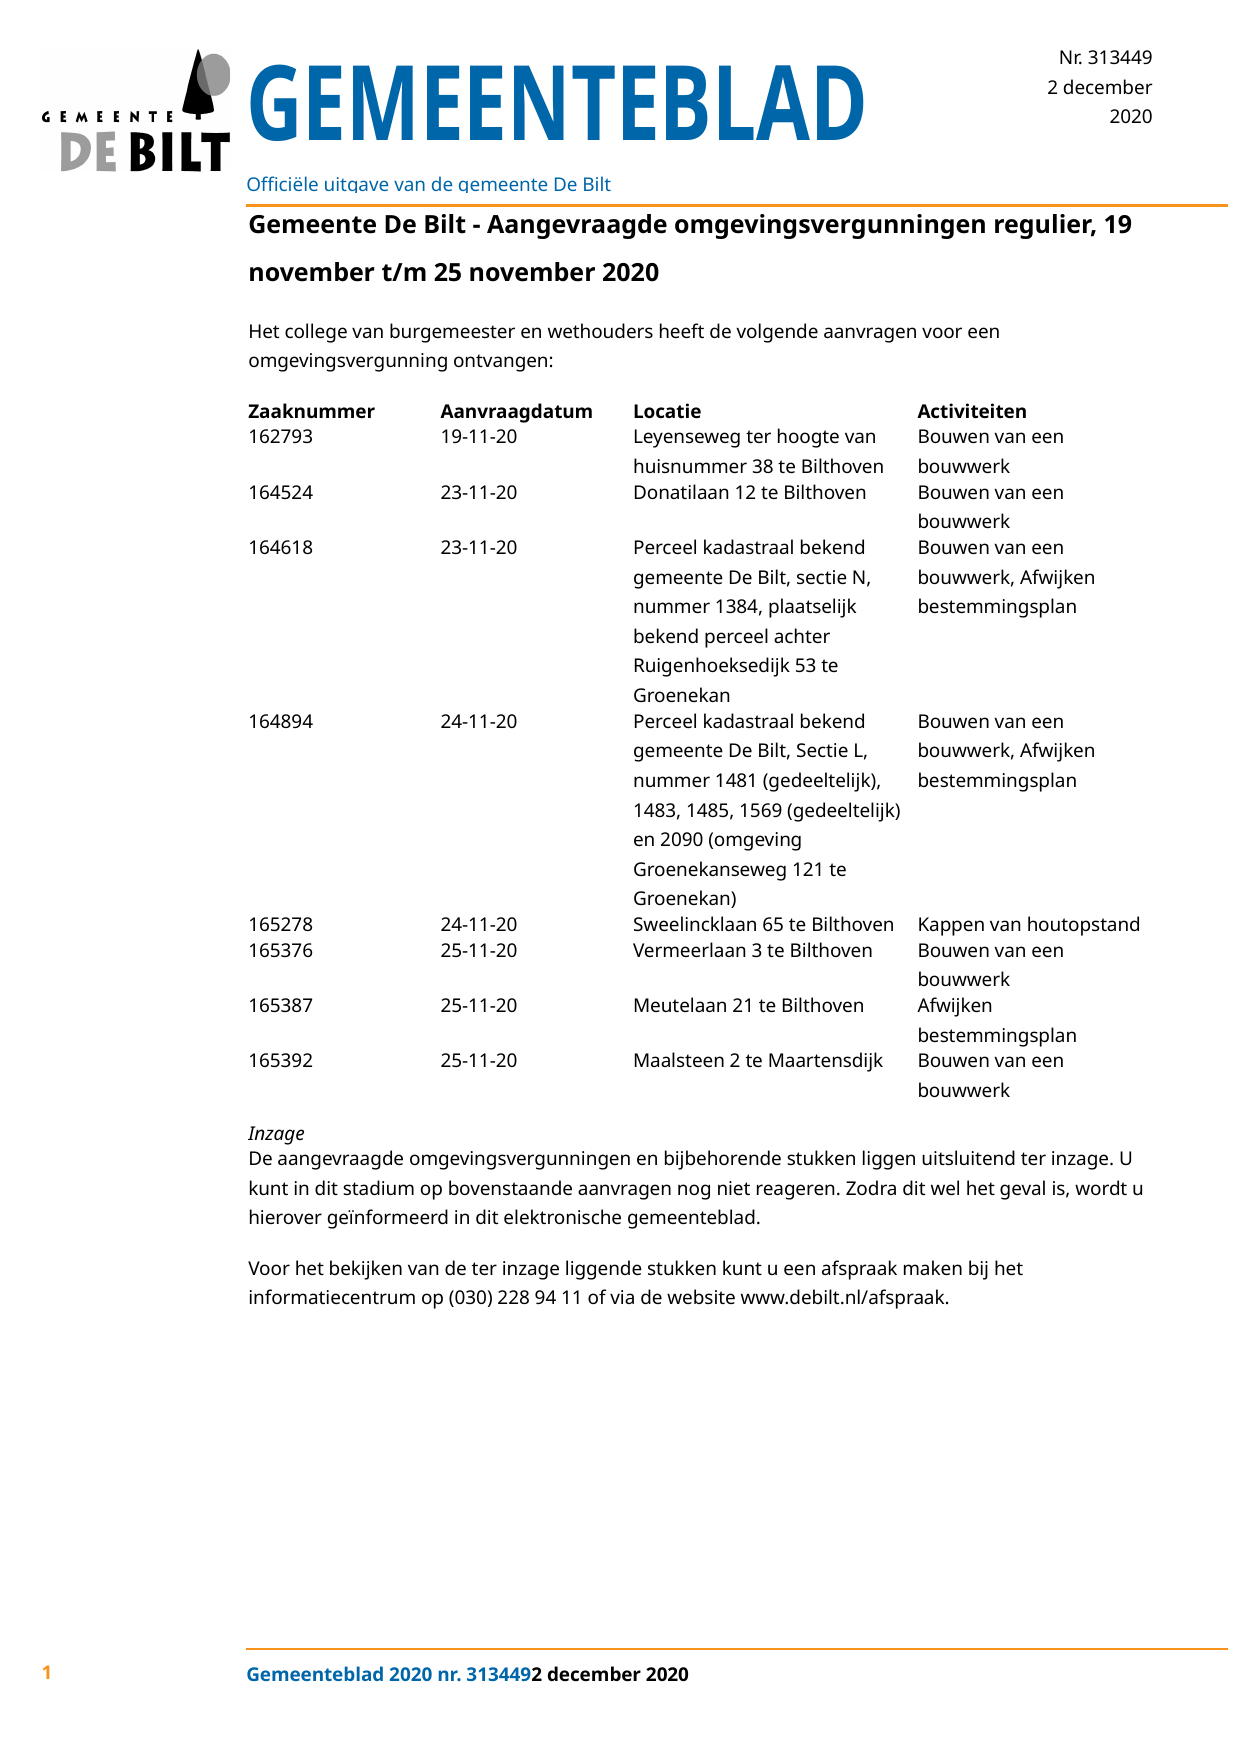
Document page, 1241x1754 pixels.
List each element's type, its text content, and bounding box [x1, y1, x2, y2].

table_cell Perceel kadastraal bekend gemeente De Bilt, sectie N, nummer 1384, plaatselijk bekend perceel achter Ruigenhoeksedijk 53 te Groenekan [633, 534, 917, 708]
table_cell 162793 [248, 424, 440, 479]
table_cell 164524 [248, 479, 440, 534]
table_cell 25-11-20 [440, 1048, 633, 1103]
table_cell Bouwen van een bouwwerk, Afwijken bestemmingsplan [917, 534, 1152, 708]
table_cell Meutelaan 21 te Bilthoven [633, 992, 917, 1048]
text Gemeente De Bilt - Aangevraagde omgevingsvergunningen regulier, 19 november t/m 25 november 2020 [248, 207, 1152, 288]
table_cell 165376 [248, 937, 440, 992]
table_cell Bouwen van een bouwwerk [917, 479, 1152, 534]
table_cell 164618 [248, 534, 440, 708]
table_cell Maalsteen 2 te Maartensdijk [633, 1048, 917, 1103]
table_cell 23-11-20 [440, 479, 633, 534]
table_cell 25-11-20 [440, 992, 633, 1048]
table_cell 164894 [248, 708, 440, 911]
table_cell Vermeerlaan 3 te Bilthoven [633, 937, 917, 992]
table_cell 25-11-20 [440, 937, 633, 992]
table_cell 23-11-20 [440, 534, 633, 708]
table_cell Sweelincklaan 65 te Bilthoven [633, 911, 917, 937]
table_cell 165387 [248, 992, 440, 1048]
table_header Zaaknummer [248, 398, 440, 424]
text De aangevraagde omgevingsvergunningen en bijbehorende stukken liggen uitsluitend ter inzage. U kunt in dit stadium op bovenstaande aanvragen nog niet reageren. Zodra dit wel het geval is, wordt u hierover geïnformeerd in dit elektronische gemeenteblad. [248, 1145, 1152, 1230]
picture [41, 47, 231, 172]
table_cell Perceel kadastraal bekend gemeente De Bilt, Sectie L, nummer 1481 (gedeeltelijk), 1483, 1485, 1569 (gedeeltelijk) en 2090 (omgeving Groenekanseweg 121 te Groenekan) [633, 708, 917, 911]
table_header Aanvraagdatum [440, 398, 633, 424]
table_cell Bouwen van een bouwwerk [917, 937, 1152, 992]
table_cell Bouwen van een bouwwerk [917, 424, 1152, 479]
text Inzage [248, 1120, 1152, 1145]
table_cell 165278 [248, 911, 440, 937]
text Het college van burgemeester en wethouders heeft de volgende aanvragen voor een omgevingsvergunning ontvangen: [248, 318, 1152, 373]
table_cell Leyenseweg ter hoogte van huisnummer 38 te Bilthoven [633, 424, 917, 479]
table_cell 165392 [248, 1048, 440, 1103]
table_header Activiteiten [917, 398, 1152, 424]
table_cell 24-11-20 [440, 911, 633, 937]
table_cell Bouwen van een bouwwerk [917, 1048, 1152, 1103]
table_cell Kappen van houtopstand [917, 911, 1152, 937]
table_cell Donatilaan 12 te Bilthoven [633, 479, 917, 534]
table_header Locatie [633, 398, 917, 424]
table_cell Afwijken bestemmingsplan [917, 992, 1152, 1048]
text Voor het bekijken van de ter inzage liggende stukken kunt u een afspraak maken bij het informatiecentrum op (030) 228 94 11 of via de website www.debilt.nl/afspraak. [248, 1255, 1152, 1310]
table_cell 24-11-20 [440, 708, 633, 911]
table_cell Bouwen van een bouwwerk, Afwijken bestemmingsplan [917, 708, 1152, 911]
table_cell 19-11-20 [440, 424, 633, 479]
